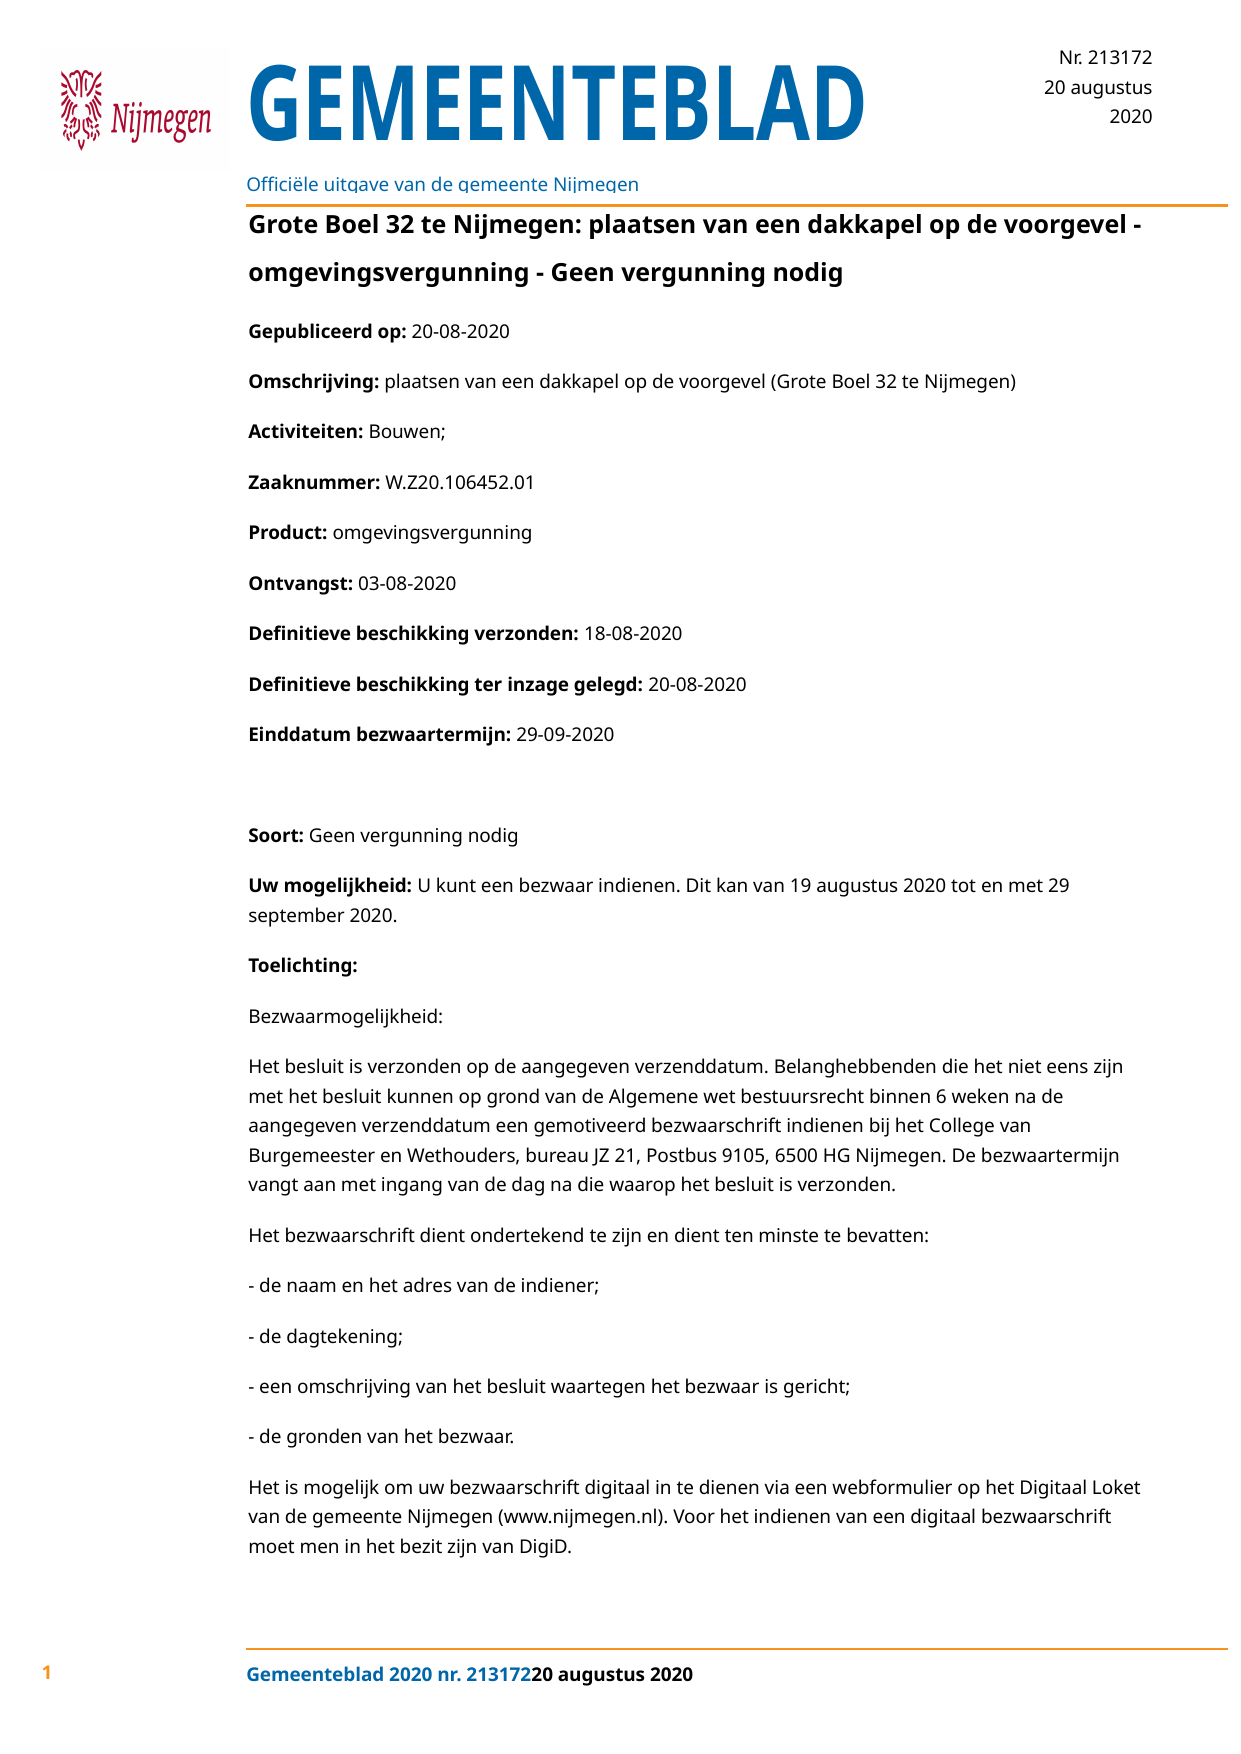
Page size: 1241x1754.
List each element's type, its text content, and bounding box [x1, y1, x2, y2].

text Het is mogelijk om uw bezwaarschrift digitaal in te dienen via een webformulier op het Digitaal Loket van de gemeente Nijmegen (www.nijmegen.nl). Voor het indienen van een digitaal bezwaarschrift moet men in het bezit zijn van DigiD. [248, 1474, 1152, 1559]
text - de naam en het adres van de indiener; [248, 1272, 1152, 1298]
text Definitieve beschikking ter inzage gelegd: 20-08-2020 [248, 671, 1152, 697]
text - de gronden van het bezwaar. [248, 1424, 1152, 1449]
text Ontvangst: 03-08-2020 [248, 570, 1152, 596]
text Uw mogelijkheid: U kunt een bezwaar indienen. Dit kan van 19 augustus 2020 tot en met 29 september 2020. [248, 872, 1152, 928]
text Product: omgevingsvergunning [248, 519, 1152, 545]
text Gepubliceerd op: 20-08-2020 [248, 318, 1152, 344]
text Grote Boel 32 te Nijmegen: plaatsen van een dakkapel op de voorgevel - omgevingsvergunning - Geen vergunning nodig [248, 207, 1152, 288]
text Definitieve beschikking verzonden: 18-08-2020 [248, 620, 1152, 646]
text Het besluit is verzonden op de aangegeven verzenddatum. Belanghebbenden die het niet eens zijn met het besluit kunnen op grond van de Algemene wet bestuursrecht binnen 6 weken na de aangegeven verzenddatum een gemotiveerd bezwaarschrift indienen bij het College van Burgemeester en Wethouders, bureau JZ 21, Postbus 9105, 6500 HG Nijmegen. De bezwaartermijn vangt aan met ingang van de dag na die waarop het besluit is verzonden. [248, 1053, 1152, 1197]
picture [41, 47, 231, 172]
text - een omschrijving van het besluit waartegen het bezwaar is gericht; [248, 1373, 1152, 1399]
text Bezwaarmogelijkheid: [248, 1003, 1152, 1029]
text - de dagtekening; [248, 1323, 1152, 1349]
text Toelichting: [248, 952, 1152, 978]
text Activiteiten: Bouwen; [248, 419, 1152, 444]
text Zaaknummer: W.Z20.106452.01 [248, 469, 1152, 495]
text Einddatum bezwaartermijn: 29-09-2020 [248, 721, 1152, 747]
text Omschrijving: plaatsen van een dakkapel op de voorgevel (Grote Boel 32 te Nijmegen) [248, 368, 1152, 394]
text Soort: Geen vergunning nodig [248, 822, 1152, 848]
text Het bezwaarschrift dient ondertekend te zijn en dient ten minste te bevatten: [248, 1222, 1152, 1248]
